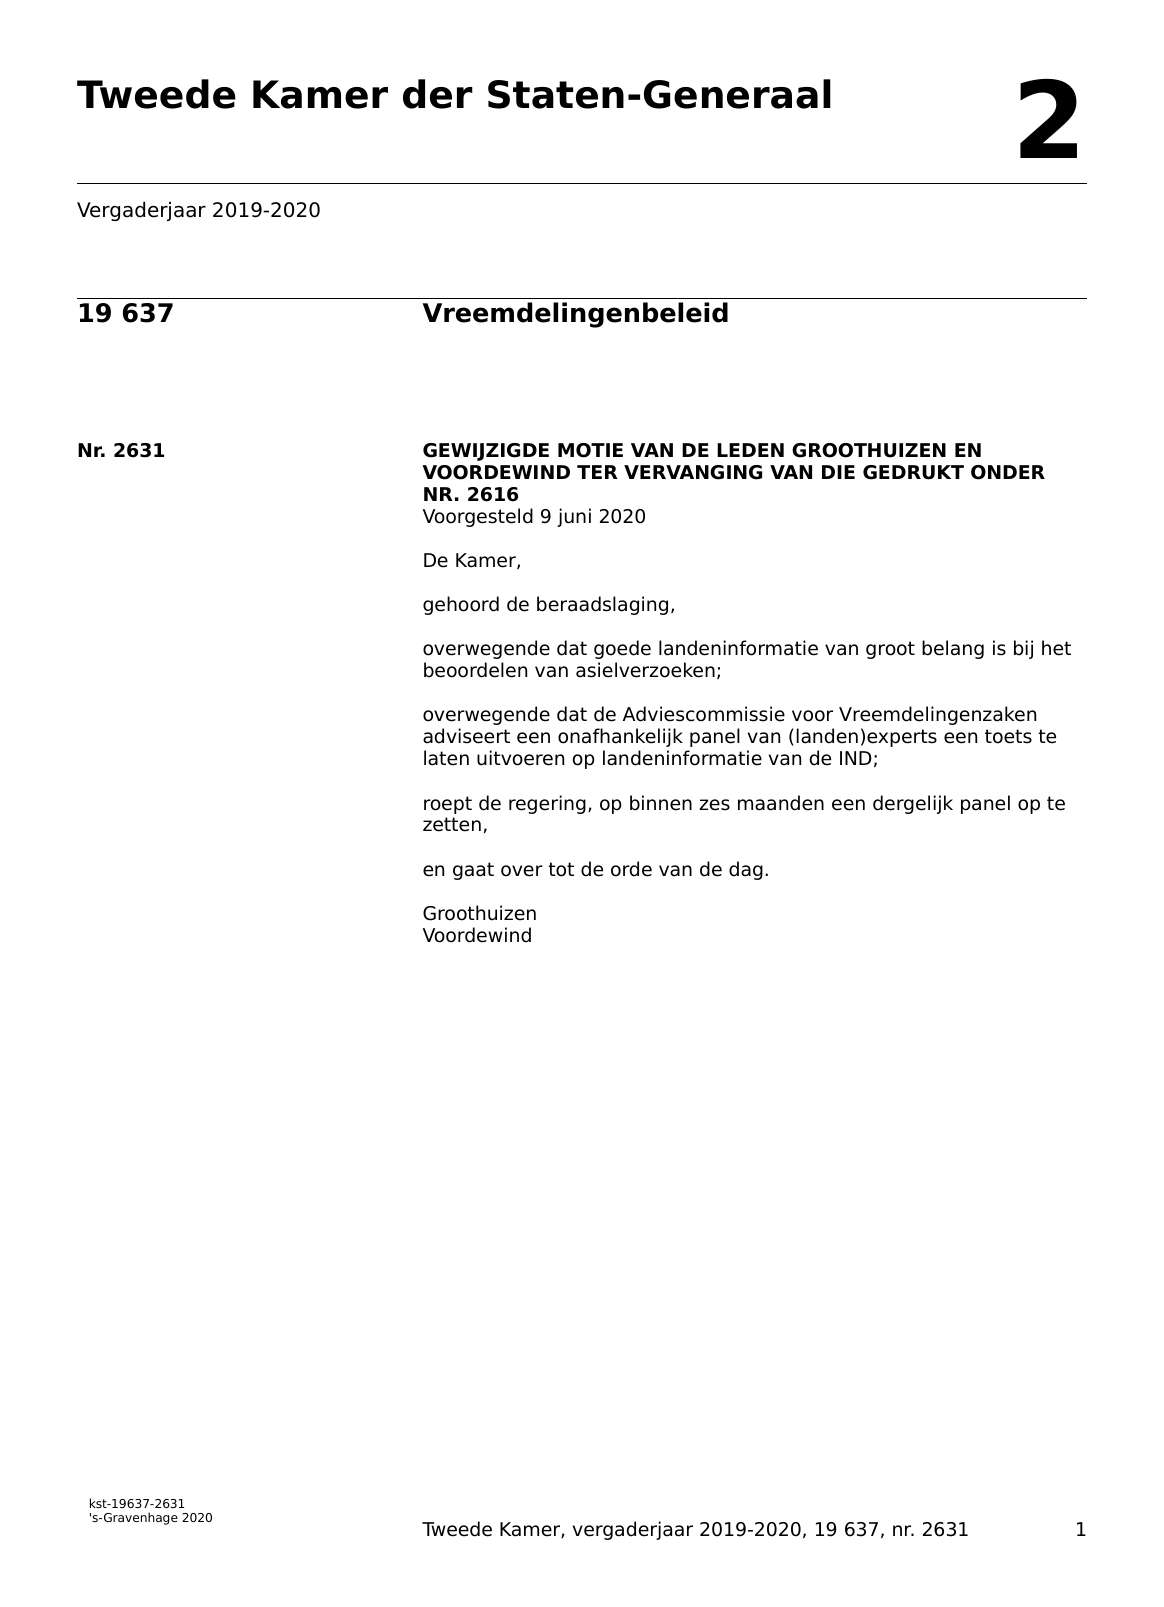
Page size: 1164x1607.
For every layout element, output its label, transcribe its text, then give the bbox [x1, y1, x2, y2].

text gehoord de beraadslaging, [422, 594, 1087, 616]
subtitle 19 637 Vreemdelingenbeleid [77, 299, 1087, 329]
text overwegende dat goede landeninformatie van groot belang is bij het beoordelen van asielverzoeken; [422, 638, 1087, 682]
text en gaat over tot de orde van de dag. [422, 858, 1087, 881]
table_cell Vergaderjaar 2019-2020 [77, 184, 1087, 298]
text Groothuizen [422, 903, 1087, 925]
text Voordewind [422, 925, 1087, 947]
text kst-19637-2631 [88, 1497, 323, 1511]
text Voorgesteld 9 juni 2020 [422, 506, 1087, 528]
text 's-Gravenhage 2020 [88, 1511, 323, 1525]
text roept de regering, op binnen zes maanden een dergelijk panel op te zetten, [422, 792, 1087, 836]
table_header Tweede Kamer der Staten-Generaal [77, 59, 886, 183]
subtitle Nr. 2631 GEWIJZIGDE MOTIE VAN DE LEDEN GROOTHUIZEN EN VOORDEWIND TER VERVANGING VAN DIE GEDRUKT ONDER NR. 2616 [77, 440, 1087, 506]
table_header 2 [886, 59, 1087, 183]
text overwegende dat de Adviescommissie voor Vreemdelingenzaken adviseert een onafhankelijk panel van (landen)experts een toets te laten uitvoeren op landeninformatie van de IND; [422, 704, 1087, 770]
text De Kamer, [422, 550, 1087, 572]
